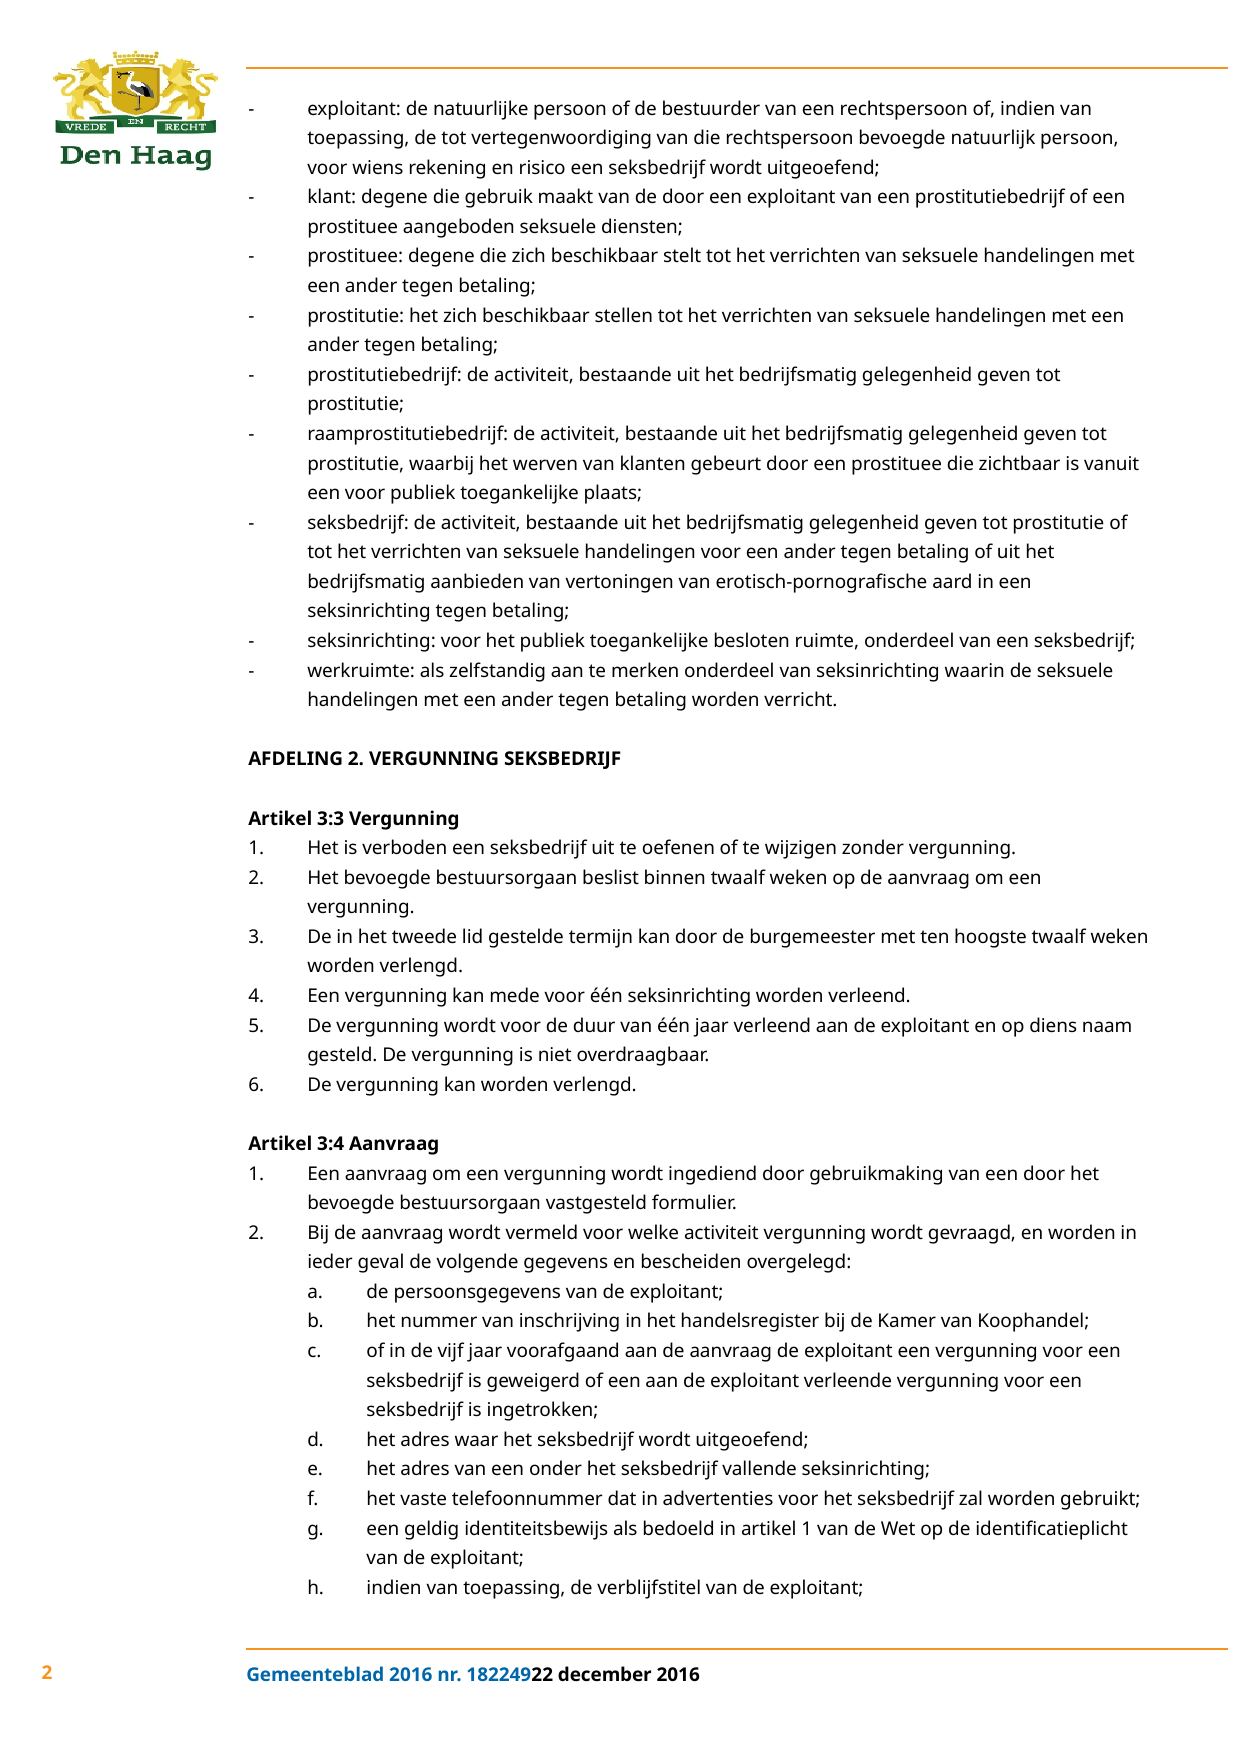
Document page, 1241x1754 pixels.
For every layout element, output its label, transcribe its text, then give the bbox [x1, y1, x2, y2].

picture [41, 47, 231, 172]
list de persoonsgegevens van de exploitant; [307, 1278, 1152, 1304]
list of in de vijf jaar voorafgaand aan de aanvraag de exploitant een vergunning voor een seksbedrijf is geweigerd of een aan de exploitant verleende vergunning voor een seksbedrijf is ingetrokken; [307, 1337, 1152, 1422]
list Een aanvraag om een vergunning wordt ingediend door gebruikmaking van een door het bevoegde bestuursorgaan vastgesteld formulier. [248, 1160, 1152, 1215]
list De in het tweede lid gestelde termijn kan door de burgemeester met ten hoogste twaalf weken worden verlengd. [248, 923, 1152, 978]
list indien van toepassing, de verblijfstitel van de exploitant; [307, 1574, 1152, 1600]
list prostitutiebedrijf: de activiteit, bestaande uit het bedrijfsmatig gelegenheid geven tot prostitutie; [248, 361, 1152, 416]
list Een vergunning kan mede voor één seksinrichting worden verleend. [248, 982, 1152, 1008]
list prostitutie: het zich beschikbaar stellen tot het verrichten van seksuele handelingen met een ander tegen betaling; [248, 302, 1152, 357]
list het nummer van inschrijving in het handelsregister bij de Kamer van Koophandel; [307, 1308, 1152, 1333]
list seksbedrijf: de activiteit, bestaande uit het bedrijfsmatig gelegenheid geven tot prostitutie of tot het verrichten van seksuele handelingen voor een ander tegen betaling of uit het bedrijfsmatig aanbieden van vertoningen van erotisch-pornografische aard in een seksinrichting tegen betaling; [248, 509, 1152, 623]
list het adres waar het seksbedrijf wordt uitgeoefend; [307, 1426, 1152, 1452]
list raamprostitutiebedrijf: de activiteit, bestaande uit het bedrijfsmatig gelegenheid geven tot prostitutie, waarbij het werven van klanten gebeurt door een prostituee die zichtbaar is vanuit een voor publiek toegankelijke plaats; [248, 420, 1152, 505]
text Artikel 3:3 Vergunning [248, 805, 1152, 831]
list werkruimte: als zelfstandig aan te merken onderdeel van seksinrichting waarin de seksuele handelingen met een ander tegen betaling worden verricht. [248, 657, 1152, 712]
list prostituee: degene die zich beschikbaar stelt tot het verrichten van seksuele handelingen met een ander tegen betaling; [248, 243, 1152, 298]
list klant: degene die gebruik maakt van de door een exploitant van een prostitutiebedrijf of een prostituee aangeboden seksuele diensten; [248, 183, 1152, 239]
list seksinrichting: voor het publiek toegankelijke besloten ruimte, onderdeel van een seksbedrijf; [248, 627, 1152, 653]
list Het is verboden een seksbedrijf uit te oefenen of te wijzigen zonder vergunning. [248, 834, 1152, 860]
text Artikel 3:4 Aanvraag [248, 1130, 1152, 1156]
list het vaste telefoonnummer dat in advertenties voor het seksbedrijf zal worden gebruikt; [307, 1485, 1152, 1511]
list De vergunning wordt voor de duur van één jaar verleend aan de exploitant en op diens naam gesteld. De vergunning is niet overdraagbaar. [248, 1012, 1152, 1067]
list Het bevoegde bestuursorgaan beslist binnen twaalf weken op de aanvraag om een vergunning. [248, 864, 1152, 919]
text AFDELING 2. VERGUNNING SEKSBEDRIJF [248, 746, 1152, 771]
list De vergunning kan worden verlengd. [248, 1071, 1152, 1097]
list het adres van een onder het seksbedrijf vallende seksinrichting; [307, 1456, 1152, 1481]
list exploitant: de natuurlijke persoon of de bestuurder van een rechtspersoon of, indien van toepassing, de tot vertegenwoordiging van die rechtspersoon bevoegde natuurlijk persoon, voor wiens rekening en risico een seksbedrijf wordt uitgeoefend; [248, 95, 1152, 180]
list Bij de aanvraag wordt vermeld voor welke activiteit vergunning wordt gevraagd, en worden in ieder geval de volgende gegevens en bescheiden overgelegd: [248, 1219, 1152, 1274]
list een geldig identiteitsbewijs als bedoeld in artikel 1 van de Wet op de identificatieplicht van de exploitant; [307, 1515, 1152, 1570]
